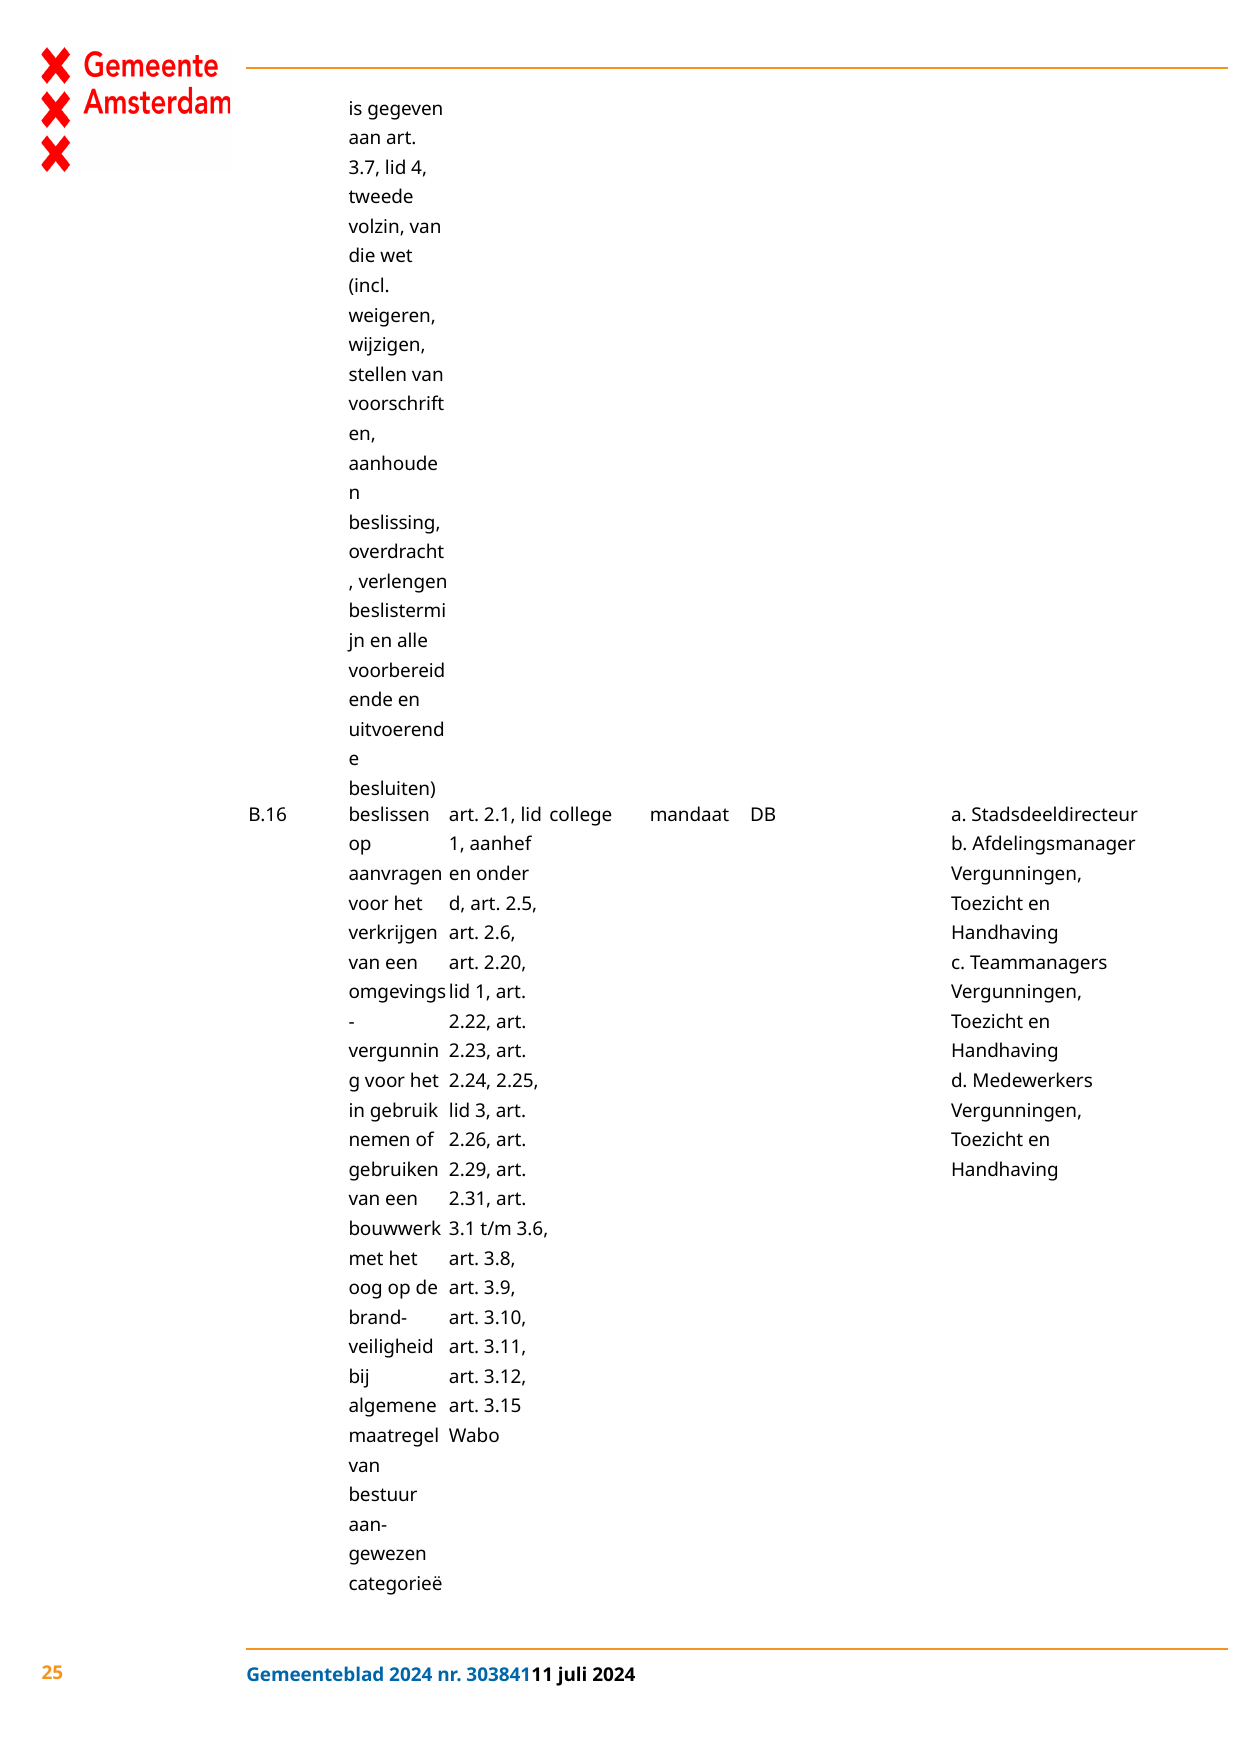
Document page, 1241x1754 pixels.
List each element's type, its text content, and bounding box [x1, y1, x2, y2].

table_cell [449, 95, 549, 801]
table_cell [549, 95, 649, 801]
table_cell [248, 95, 348, 801]
table_cell mandaat [650, 801, 750, 1596]
table_cell [850, 801, 951, 1596]
table_cell B.16 [248, 801, 348, 1596]
table_cell DB [750, 801, 850, 1596]
table_cell [951, 95, 1152, 801]
table_cell is gegeven aan art. 3.7, lid 4, tweede volzin, van die wet (incl. weigeren, wijzigen, stellen van voorschriften, aanhouden beslissing, overdracht, verlengen beslistermijn en alle voorbereidende en uitvoerende besluiten) [348, 95, 449, 801]
table_cell art. 2.1, lid 1, aanhef en onder d, art. 2.5, art. 2.6, art. 2.20, lid 1, art. 2.22, art. 2.23, art. 2.24, 2.25, lid 3, art. 2.26, art. 2.29, art. 2.31, art. 3.1 t/m 3.6, art. 3.8, art. 3.9, art. 3.10, art. 3.11, art. 3.12, art. 3.15 Wabo [449, 801, 549, 1596]
picture [41, 47, 231, 172]
table_cell a. Stadsdeeldirecteur b. Afdelingsmanager Vergunningen, Toezicht en Handhaving c. Teammanagers Vergunningen, Toezicht en Handhaving d. Medewerkers Vergunningen, Toezicht en Handhaving [951, 801, 1152, 1596]
table_cell college [549, 801, 649, 1596]
table_cell [750, 95, 850, 801]
table_cell [850, 95, 951, 801]
table_cell beslissen op aanvragen voor het verkrijgen van een omgevings-vergunning voor het in gebruik nemen of gebruiken van een bouwwerk met het oog op de brand-veiligheid bij algemene maatregel van bestuur aan-gewezen categorieë [348, 801, 449, 1596]
table_cell [650, 95, 750, 801]
